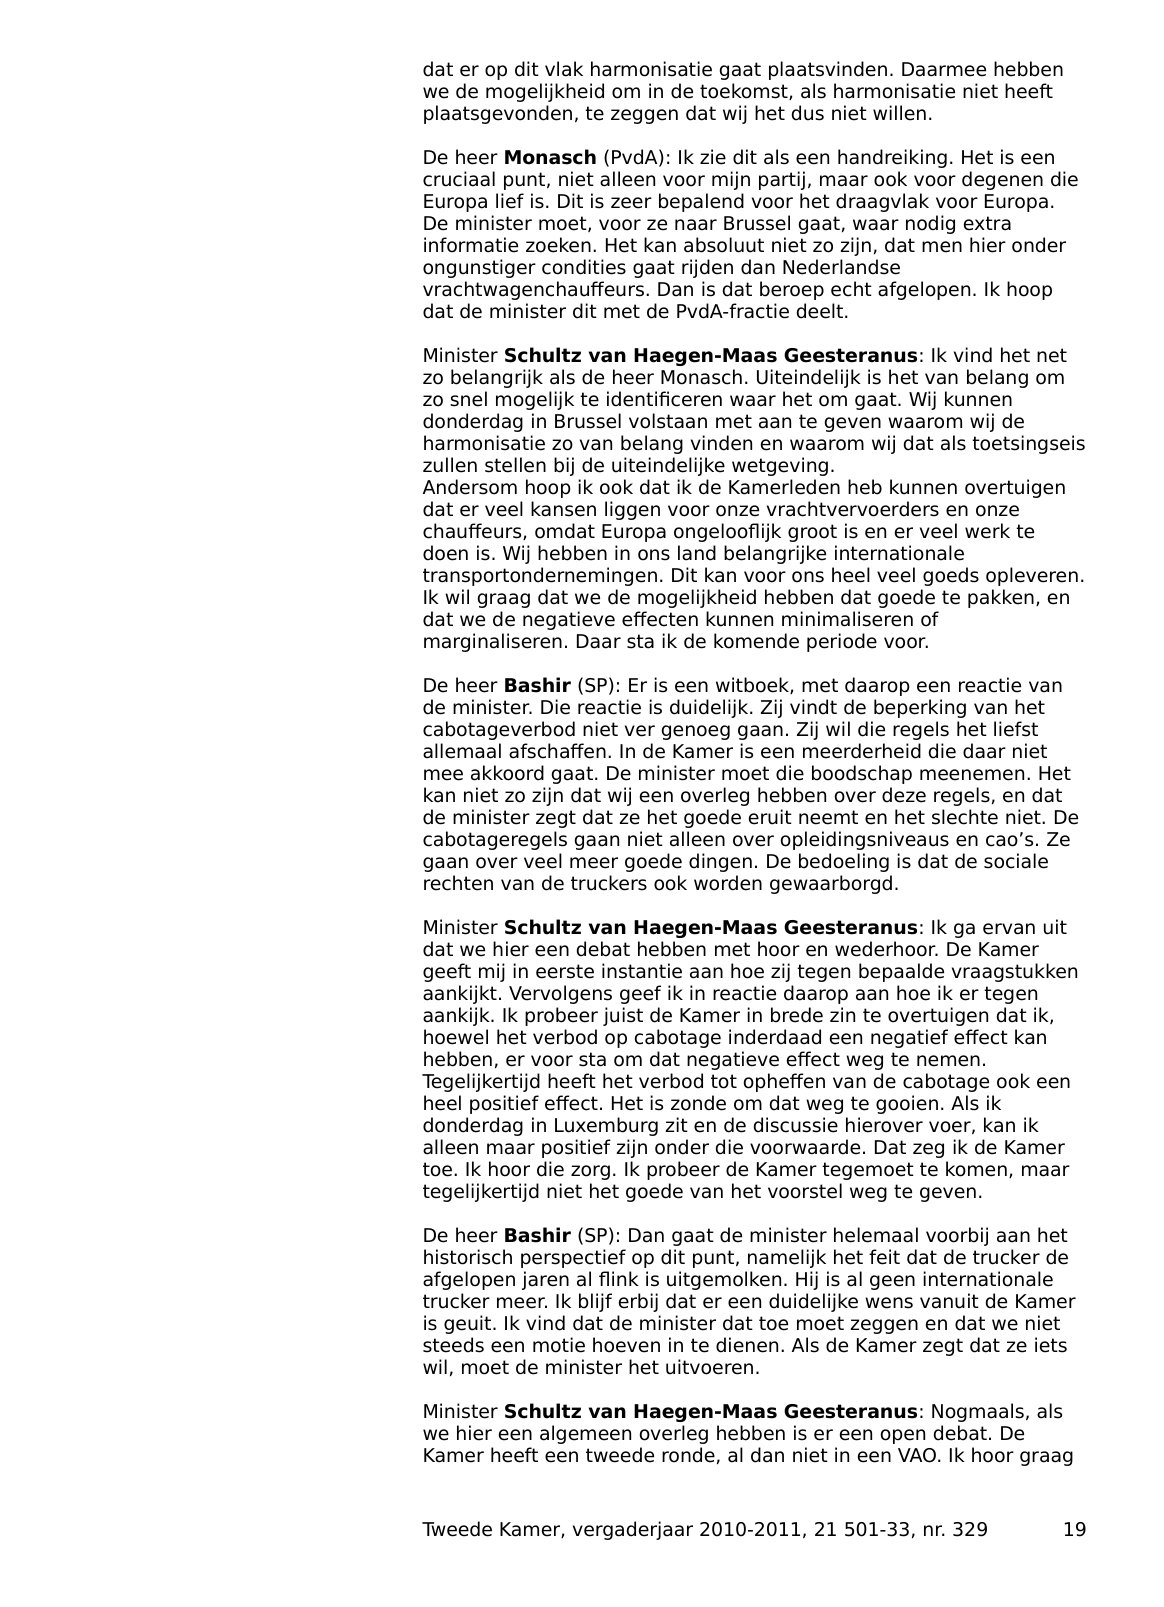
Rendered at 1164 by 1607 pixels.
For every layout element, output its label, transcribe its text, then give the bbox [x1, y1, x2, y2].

text dat er op dit vlak harmonisatie gaat plaatsvinden. Daarmee hebben we de mogelijkheid om in de toekomst, als harmonisatie niet heeft plaatsgevonden, te zeggen dat wij het dus niet willen. [422, 59, 1087, 125]
text De heer Bashir (SP): Er is een witboek, met daarop een reactie van de minister. Die reactie is duidelijk. Zij vindt de beperking van het cabotageverbod niet ver genoeg gaan. Zij wil die regels het liefst allemaal afschaffen. In de Kamer is een meerderheid die daar niet mee akkoord gaat. De minister moet die boodschap meenemen. Het kan niet zo zijn dat wij een overleg hebben over deze regels, en dat de minister zegt dat ze het goede eruit neemt en het slechte niet. De cabotageregels gaan niet alleen over opleidingsniveaus en cao’s. Ze gaan over veel meer goede dingen. De bedoeling is dat de sociale rechten van de truckers ook worden gewaarborgd. [422, 675, 1087, 895]
text Minister Schultz van Haegen-Maas Geesteranus: Ik vind het net zo belangrijk als de heer Monasch. Uiteindelijk is het van belang om zo snel mogelijk te identificeren waar het om gaat. Wij kunnen donderdag in Brussel volstaan met aan te geven waarom wij de harmonisatie zo van belang vinden en waarom wij dat als toetsingseis zullen stellen bij de uiteindelijke wetgeving. [422, 345, 1087, 477]
text De heer Bashir (SP): Dan gaat de minister helemaal voorbij aan het historisch perspectief op dit punt, namelijk het feit dat de trucker de afgelopen jaren al flink is uitgemolken. Hij is al geen internationale trucker meer. Ik blijf erbij dat er een duidelijke wens vanuit de Kamer is geuit. Ik vind dat de minister dat toe moet zeggen en dat we niet steeds een motie hoeven in te dienen. Als de Kamer zegt dat ze iets wil, moet de minister het uitvoeren. [422, 1225, 1087, 1379]
text De heer Monasch (PvdA): Ik zie dit als een handreiking. Het is een cruciaal punt, niet alleen voor mijn partij, maar ook voor degenen die Europa lief is. Dit is zeer bepalend voor het draagvlak voor Europa. De minister moet, voor ze naar Brussel gaat, waar nodig extra informatie zoeken. Het kan absoluut niet zo zijn, dat men hier onder ongunstiger condities gaat rijden dan Nederlandse vrachtwagenchauffeurs. Dan is dat beroep echt afgelopen. Ik hoop dat de minister dit met de PvdA-fractie deelt. [422, 147, 1087, 323]
text Minister Schultz van Haegen-Maas Geesteranus: Nogmaals, als we hier een algemeen overleg hebben is er een open debat. De Kamer heeft een tweede ronde, al dan niet in een VAO. Ik hoor graag [422, 1401, 1087, 1467]
text Andersom hoop ik ook dat ik de Kamerleden heb kunnen overtuigen dat er veel kansen liggen voor onze vrachtvervoerders en onze chauffeurs, omdat Europa ongelooflijk groot is en er veel werk te doen is. Wij hebben in ons land belangrijke internationale transportondernemingen. Dit kan voor ons heel veel goeds opleveren. Ik wil graag dat we de mogelijkheid hebben dat goede te pakken, en dat we de negatieve effecten kunnen minimaliseren of marginaliseren. Daar sta ik de komende periode voor. [422, 477, 1087, 653]
text Minister Schultz van Haegen-Maas Geesteranus: Ik ga ervan uit dat we hier een debat hebben met hoor en wederhoor. De Kamer geeft mij in eerste instantie aan hoe zij tegen bepaalde vraagstukken aankijkt. Vervolgens geef ik in reactie daarop aan hoe ik er tegen aankijk. Ik probeer juist de Kamer in brede zin te overtuigen dat ik, hoewel het verbod op cabotage inderdaad een negatief effect kan hebben, er voor sta om dat negatieve effect weg te nemen. Tegelijkertijd heeft het verbod tot opheffen van de cabotage ook een heel positief effect. Het is zonde om dat weg te gooien. Als ik donderdag in Luxemburg zit en de discussie hierover voer, kan ik alleen maar positief zijn onder die voorwaarde. Dat zeg ik de Kamer toe. Ik hoor die zorg. Ik probeer de Kamer tegemoet te komen, maar tegelijkertijd niet het goede van het voorstel weg te geven. [422, 917, 1087, 1203]
